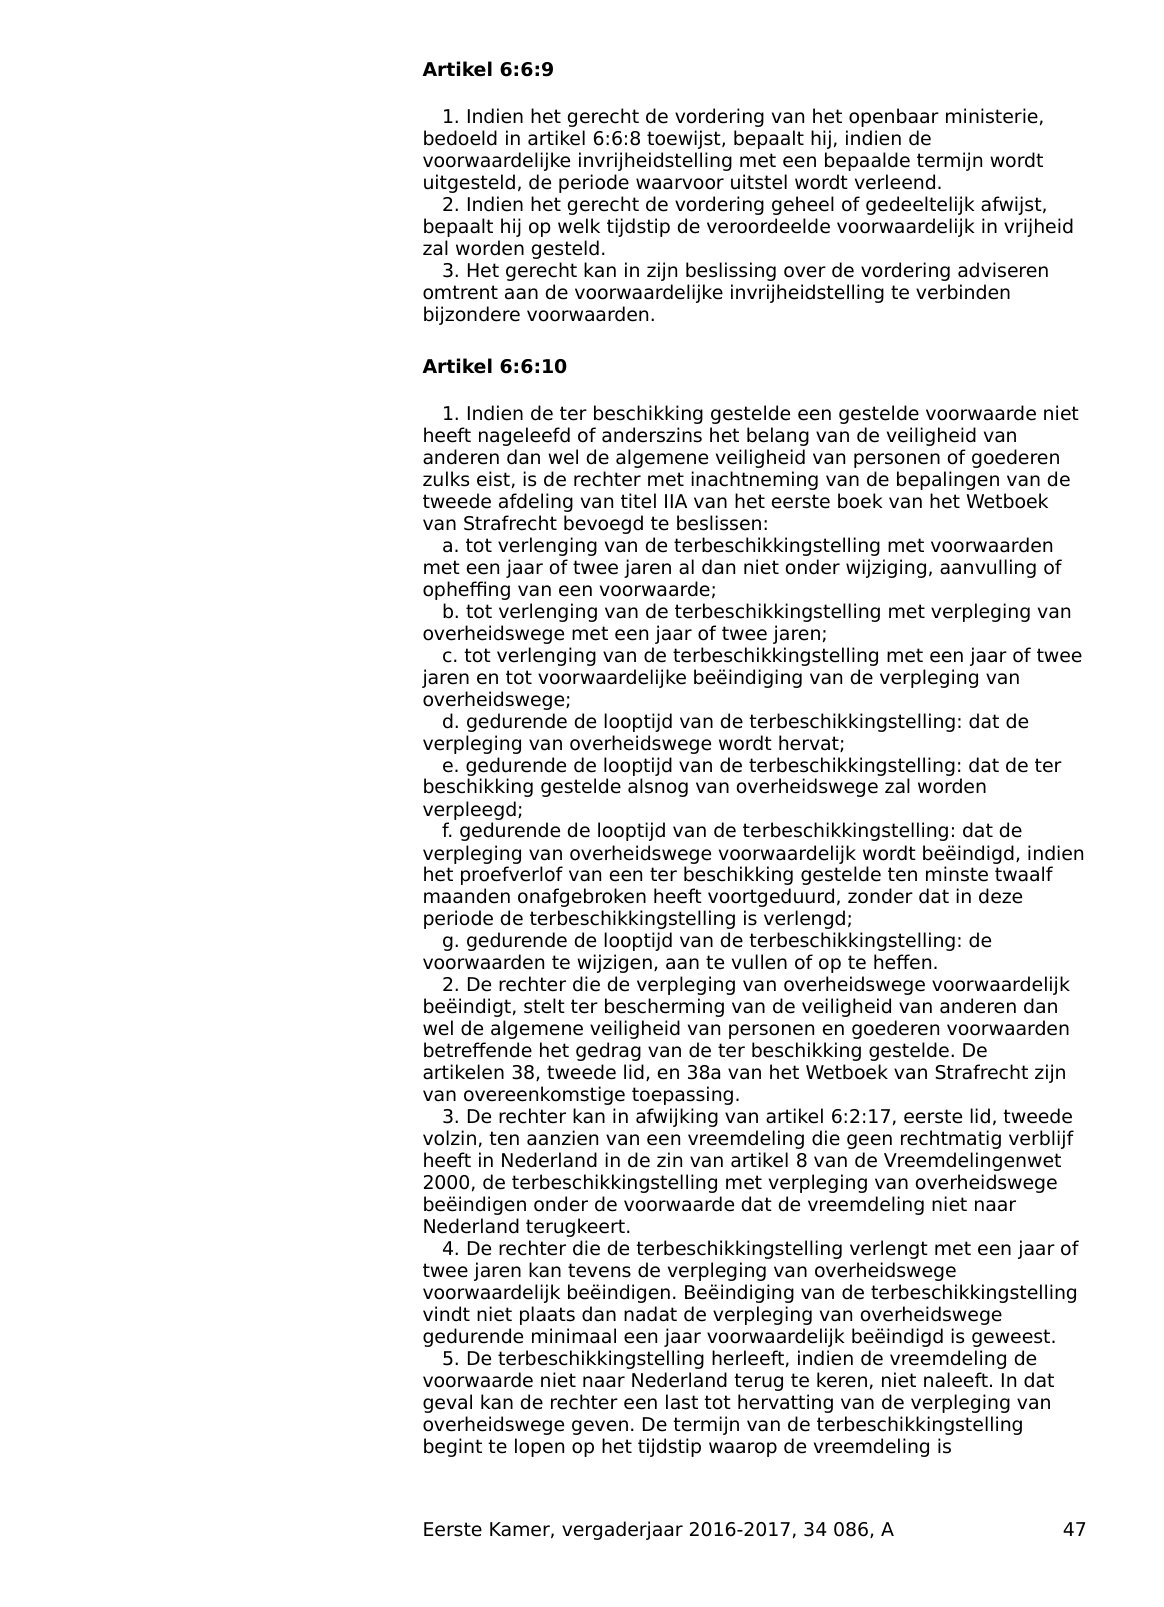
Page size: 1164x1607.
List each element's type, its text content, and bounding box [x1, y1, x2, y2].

text f. gedurende de looptijd van de terbeschikkingstelling: dat de verpleging van overheidswege voorwaardelijk wordt beëindigd, indien het proefverlof van een ter beschikking gestelde ten minste twaalf maanden onafgebroken heeft voortgeduurd, zonder dat in deze periode de terbeschikkingstelling is verlengd; [422, 820, 1087, 930]
text 1. Indien de ter beschikking gestelde een gestelde voorwaarde niet heeft nageleefd of anderszins het belang van de veiligheid van anderen dan wel de algemene veiligheid van personen of goederen zulks eist, is de rechter met inachtneming van de bepalingen van de tweede afdeling van titel IIA van het eerste boek van het Wetboek van Strafrecht bevoegd te beslissen: [422, 403, 1087, 535]
text g. gedurende de looptijd van de terbeschikkingstelling: de voorwaarden te wijzigen, aan te vullen of op te heffen. [422, 930, 1087, 974]
text c. tot verlenging van de terbeschikkingstelling met een jaar of twee jaren en tot voorwaardelijke beëindiging van de verpleging van overheidswege; [422, 644, 1087, 711]
text b. tot verlenging van de terbeschikkingstelling met verpleging van overheidswege met een jaar of twee jaren; [422, 601, 1087, 644]
text 3. Het gerecht kan in zijn beslissing over de vordering adviseren omtrent aan de voorwaardelijke invrijheidstelling te verbinden bijzondere voorwaarden. [422, 260, 1087, 326]
text 5. De terbeschikkingstelling herleeft, indien de vreemdeling de voorwaarde niet naar Nederland terug te keren, niet naleeft. In dat geval kan de rechter een last tot hervatting van de verpleging van overheidswege geven. De termijn van de terbeschikkingstelling begint te lopen op het tijdstip waarop de vreemdeling is [422, 1348, 1087, 1458]
text a. tot verlenging van de terbeschikkingstelling met voorwaarden met een jaar of twee jaren al dan niet onder wijziging, aanvulling of opheffing van een voorwaarde; [422, 535, 1087, 601]
subtitle Artikel 6:6:10 [422, 356, 1087, 378]
text 4. De rechter die de terbeschikkingstelling verlengt met een jaar of twee jaren kan tevens de verpleging van overheidswege voorwaardelijk beëindigen. Beëindiging van de terbeschikkingstelling vindt niet plaats dan nadat de verpleging van overheidswege gedurende minimaal een jaar voorwaardelijk beëindigd is geweest. [422, 1238, 1087, 1348]
text 1. Indien het gerecht de vordering van het openbaar ministerie, bedoeld in artikel 6:6:8 toewijst, bepaalt hij, indien de voorwaardelijke invrijheidstelling met een bepaalde termijn wordt uitgesteld, de periode waarvoor uitstel wordt verleend. [422, 106, 1087, 194]
text 3. De rechter kan in afwijking van artikel 6:2:17, eerste lid, tweede volzin, ten aanzien van een vreemdeling die geen rechtmatig verblijf heeft in Nederland in de zin van artikel 8 van de Vreemdelingenwet 2000, de terbeschikkingstelling met verpleging van overheidswege beëindigen onder de voorwaarde dat de vreemdeling niet naar Nederland terugkeert. [422, 1106, 1087, 1238]
text e. gedurende de looptijd van de terbeschikkingstelling: dat de ter beschikking gestelde alsnog van overheidswege zal worden verpleegd; [422, 754, 1087, 820]
subtitle Artikel 6:6:9 [422, 59, 1087, 81]
text 2. Indien het gerecht de vordering geheel of gedeeltelijk afwijst, bepaalt hij op welk tijdstip de veroordeelde voorwaardelijk in vrijheid zal worden gesteld. [422, 194, 1087, 260]
text d. gedurende de looptijd van de terbeschikkingstelling: dat de verpleging van overheidswege wordt hervat; [422, 711, 1087, 754]
text 2. De rechter die de verpleging van overheidswege voorwaardelijk beëindigt, stelt ter bescherming van de veiligheid van anderen dan wel de algemene veiligheid van personen en goederen voorwaarden betreffende het gedrag van de ter beschikking gestelde. De artikelen 38, tweede lid, en 38a van het Wetboek van Strafrecht zijn van overeenkomstige toepassing. [422, 974, 1087, 1106]
